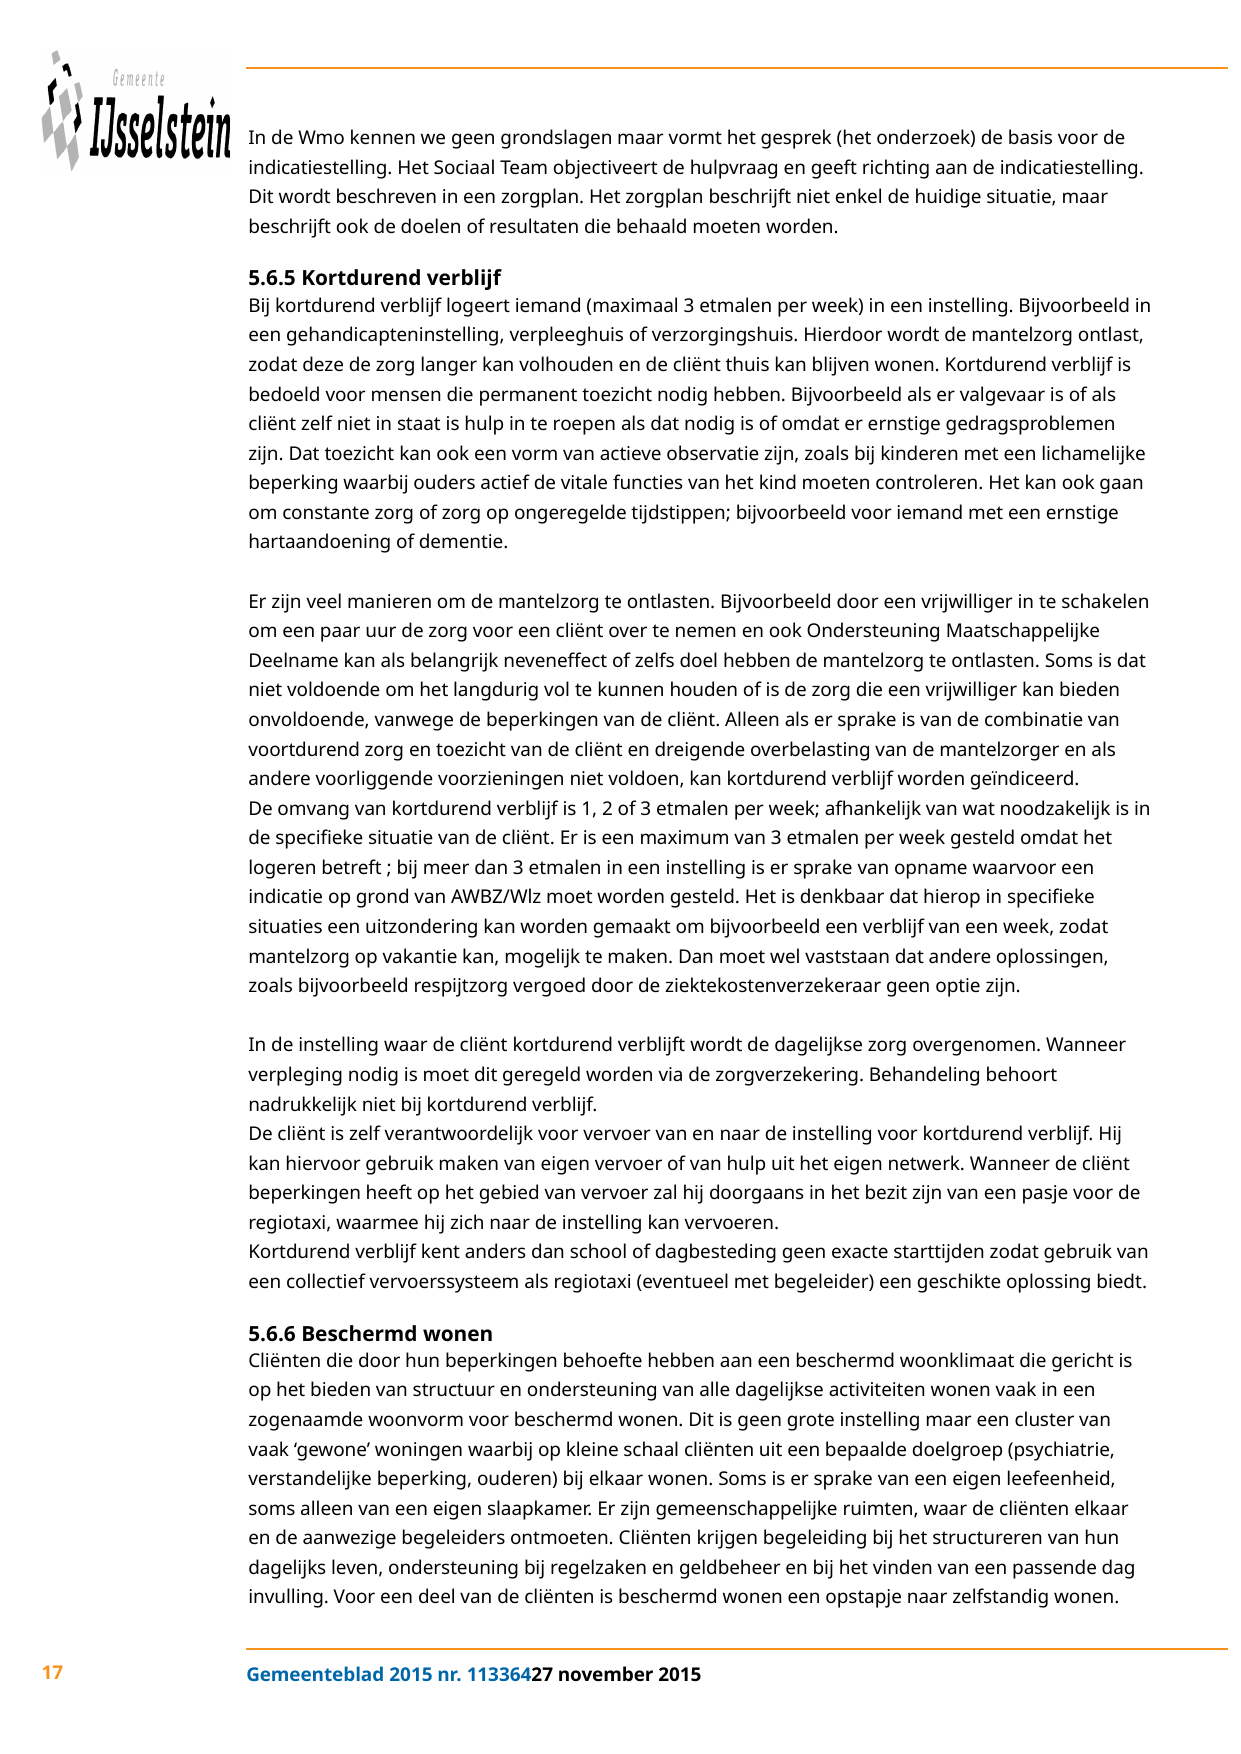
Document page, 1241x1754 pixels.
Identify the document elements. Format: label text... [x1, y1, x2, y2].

text Bij kortdurend verblijf logeert iemand (maximaal 3 etmalen per week) in een instelling. Bijvoorbeeld in een gehandicapteninstelling, verpleeghuis of verzorgingshuis. Hierdoor wordt de mantelzorg ontlast, zodat deze de zorg langer kan volhouden en de cliënt thuis kan blijven wonen. Kortdurend verblijf is bedoeld voor mensen die permanent toezicht nodig hebben. Bijvoorbeeld als er valgevaar is of als cliënt zelf niet in staat is hulp in te roepen als dat nodig is of omdat er ernstige gedragsproblemen zijn. Dat toezicht kan ook een vorm van actieve observatie zijn, zoals bij kinderen met een lichamelijke beperking waarbij ouders actief de vitale functies van het kind moeten controleren. Het kan ook gaan om constante zorg of zorg op ongeregelde tijdstippen; bijvoorbeeld voor iemand met een ernstige hartaandoening of dementie. [248, 292, 1152, 554]
picture [41, 47, 231, 172]
text Er zijn veel manieren om de mantelzorg te ontlasten. Bijvoorbeeld door een vrijwilliger in te schakelen om een paar uur de zorg voor een cliënt over te nemen en ook Ondersteuning Maatschappelijke Deelname kan als belangrijk neveneffect of zelfs doel hebben de mantelzorg te ontlasten. Soms is dat niet voldoende om het langdurig vol te kunnen houden of is de zorg die een vrijwilliger kan bieden onvoldoende, vanwege de beperkingen van de cliënt. Alleen als er sprake is van de combinatie van voortdurend zorg en toezicht van de cliënt en dreigende overbelasting van de mantelzorger en als andere voorliggende voorzieningen niet voldoen, kan kortdurend verblijf worden geïndiceerd. [248, 588, 1152, 791]
text 5.6.5 Kortdurend verblijf [248, 263, 1152, 292]
text In de Wmo kennen we geen grondslagen maar vormt het gesprek (het onderzoek) de basis voor de indicatiestelling. Het Sociaal Team objectiveert de hulpvraag en geeft richting aan de indicatiestelling. [248, 124, 1152, 180]
text Kortdurend verblijf kent anders dan school of dagbesteding geen exacte starttijden zodat gebruik van een collectief vervoerssysteem als regiotaxi (eventueel met begeleider) een geschikte oplossing biedt. [248, 1239, 1152, 1294]
text De omvang van kortdurend verblijf is 1, 2 of 3 etmalen per week; afhankelijk van wat noodzakelijk is in de specifieke situatie van de cliënt. Er is een maximum van 3 etmalen per week gesteld omdat het logeren betreft ; bij meer dan 3 etmalen in een instelling is er sprake van opname waarvoor een indicatie op grond van AWBZ/Wlz moet worden gesteld. Het is denkbaar dat hierop in specifieke situaties een uitzondering kan worden gemaakt om bijvoorbeeld een verblijf van een week, zodat mantelzorg op vakantie kan, mogelijk te maken. Dan moet wel vaststaan dat andere oplossingen, zoals bijvoorbeeld respijtzorg vergoed door de ziektekostenverzekeraar geen optie zijn. [248, 795, 1152, 998]
text De cliënt is zelf verantwoordelijk voor vervoer van en naar de instelling voor kortdurend verblijf. Hij kan hiervoor gebruik maken van eigen vervoer of van hulp uit het eigen netwerk. Wanneer de cliënt beperkingen heeft op het gebied van vervoer zal hij doorgaans in het bezit zijn van een pasje voor de regiotaxi, waarmee hij zich naar de instelling kan vervoeren. [248, 1120, 1152, 1235]
text Dit wordt beschreven in een zorgplan. Het zorgplan beschrijft niet enkel de huidige situatie, maar beschrijft ook de doelen of resultaten die behaald moeten worden. [248, 183, 1152, 239]
text Cliënten die door hun beperkingen behoefte hebben aan een beschermd woonklimaat die gericht is op het bieden van structuur en ondersteuning van alle dagelijkse activiteiten wonen vaak in een zogenaamde woonvorm voor beschermd wonen. Dit is geen grote instelling maar een cluster van vaak ‘gewone’ woningen waarbij op kleine schaal cliënten uit een bepaalde doelgroep (psychiatrie, verstandelijke beperking, ouderen) bij elkaar wonen. Soms is er sprake van een eigen leefeenheid, soms alleen van een eigen slaapkamer. Er zijn gemeenschappelijke ruimten, waar de cliënten elkaar en de aanwezige begeleiders ontmoeten. Cliënten krijgen begeleiding bij het structureren van hun dagelijks leven, ondersteuning bij regelzaken en geldbeheer en bij het vinden van een passende dag invulling. Voor een deel van de cliënten is beschermd wonen een opstapje naar zelfstandig wonen. [248, 1347, 1152, 1609]
text 5.6.6 Beschermd wonen [248, 1319, 1152, 1347]
text In de instelling waar de cliënt kortdurend verblijft wordt de dagelijkse zorg overgenomen. Wanneer verpleging nodig is moet dit geregeld worden via de zorgverzekering. Behandeling behoort nadrukkelijk niet bij kortdurend verblijf. [248, 1032, 1152, 1116]
